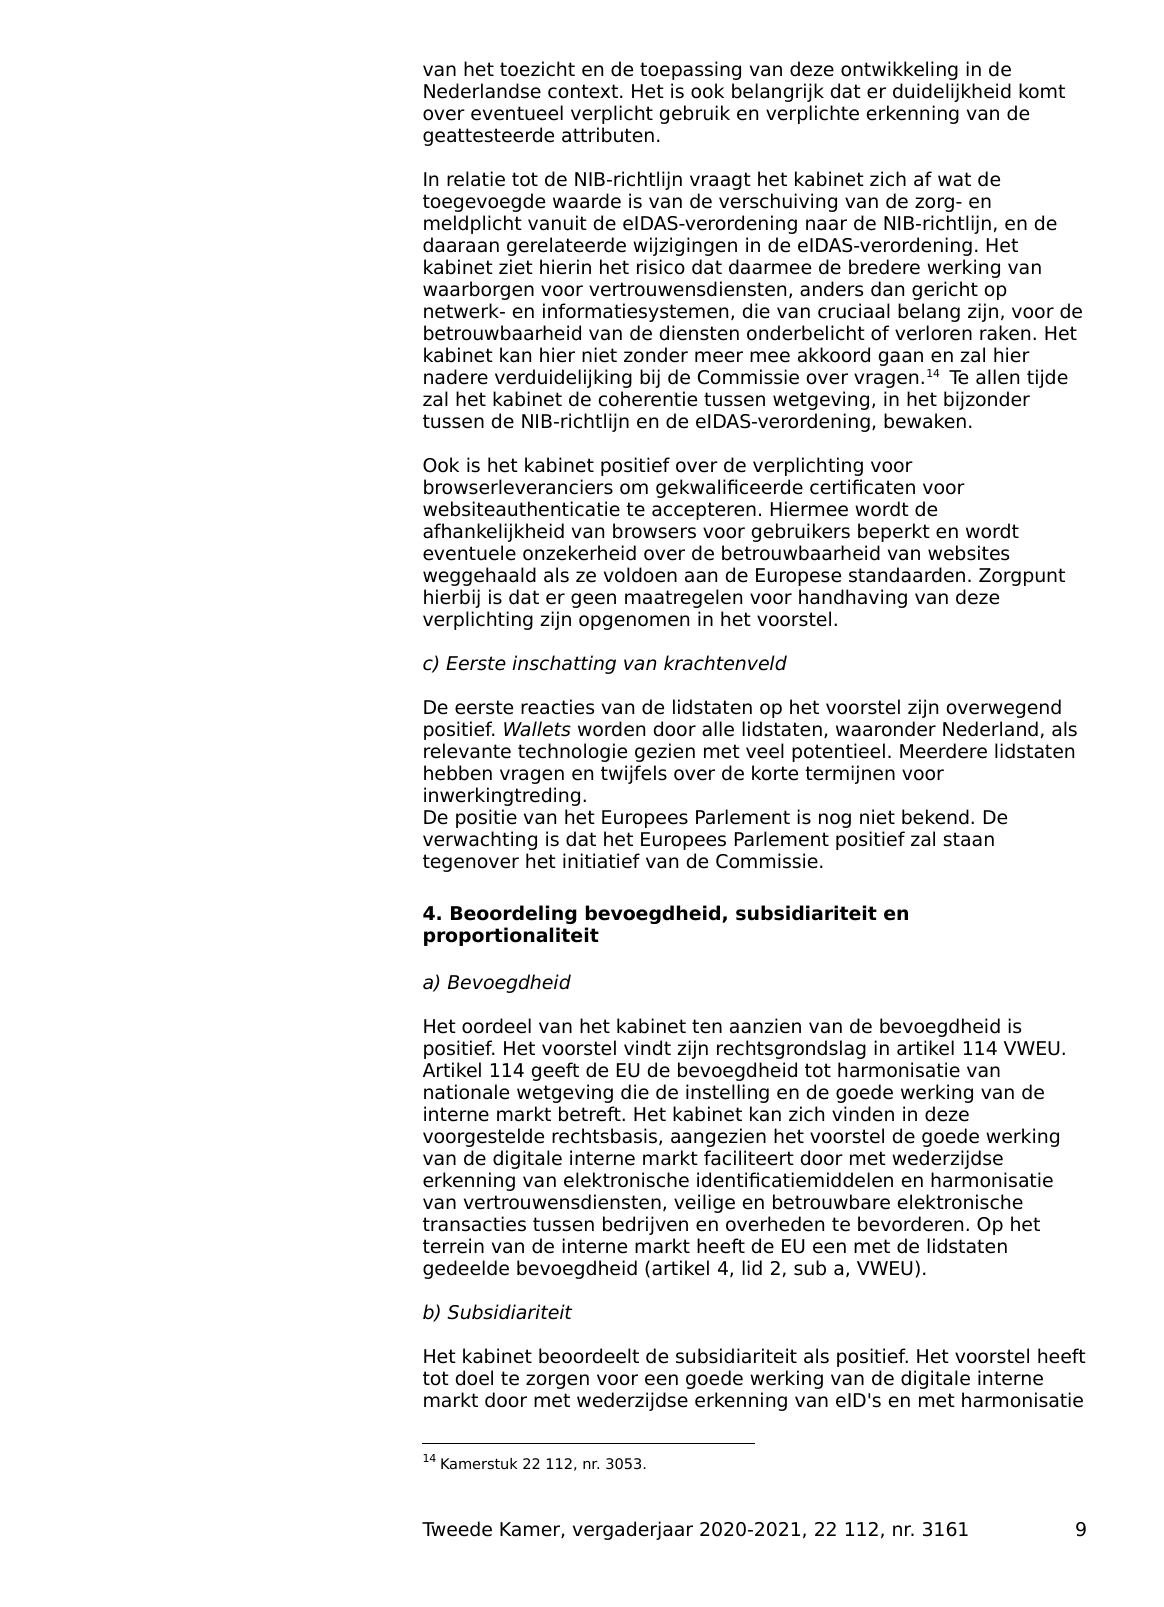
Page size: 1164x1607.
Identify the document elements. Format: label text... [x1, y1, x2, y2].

text De positie van het Europees Parlement is nog niet bekend. De verwachting is dat het Europees Parlement positief zal staan tegenover het initiatief van de Commissie. [422, 807, 1087, 873]
text van het toezicht en de toepassing van deze ontwikkeling in de Nederlandse context. Het is ook belangrijk dat er duidelijkheid komt over eventueel verplicht gebruik en verplichte erkenning van de geattesteerde attributen. [422, 59, 1087, 147]
text Kamerstuk 22 112, nr. 3053. [422, 1452, 1087, 1474]
subtitle c) Eerste inschatting van krachtenveld [422, 653, 1087, 675]
subtitle b) Subsidiariteit [422, 1302, 1087, 1324]
text Het oordeel van het kabinet ten aanzien van de bevoegdheid is positief. Het voorstel vindt zijn rechtsgrondslag in artikel 114 VWEU. Artikel 114 geeft de EU de bevoegdheid tot harmonisatie van nationale wetgeving die de instelling en de goede werking van de interne markt betreft. Het kabinet kan zich vinden in deze voorgestelde rechtsbasis, aangezien het voorstel de goede werking van de digitale interne markt faciliteert door met wederzijdse erkenning van elektronische identificatiemiddelen en harmonisatie van vertrouwensdiensten, veilige en betrouwbare elektronische transacties tussen bedrijven en overheden te bevorderen. Op het terrein van de interne markt heeft de EU een met de lidstaten gedeelde bevoegdheid (artikel 4, lid 2, sub a, VWEU). [422, 1016, 1087, 1280]
text In relatie tot de NIB-richtlijn vraagt het kabinet zich af wat de toegevoegde waarde is van de verschuiving van de zorg- en meldplicht vanuit de eIDAS-verordening naar de NIB-richtlijn, en de daaraan gerelateerde wijzigingen in de eIDAS-verordening. Het kabinet ziet hierin het risico dat daarmee de bredere werking van waarborgen voor vertrouwensdiensten, anders dan gericht op netwerk- en informatiesystemen, die van cruciaal belang zijn, voor de betrouwbaarheid van de diensten onderbelicht of verloren raken. Het kabinet kan hier niet zonder meer mee akkoord gaan en zal hier nadere verduidelijking bij de Commissie over vragen. Te allen tijde zal het kabinet de coherentie tussen wetgeving, in het bijzonder tussen de NIB-richtlijn en de eIDAS-verordening, bewaken. [422, 169, 1087, 433]
subtitle a) Bevoegdheid [422, 972, 1087, 994]
subtitle 4. Beoordeling bevoegdheid, subsidiariteit en proportionaliteit [422, 903, 1087, 947]
text Ook is het kabinet positief over de verplichting voor browserleveranciers om gekwalificeerde certificaten voor websiteauthenticatie te accepteren. Hiermee wordt de afhankelijkheid van browsers voor gebruikers beperkt en wordt eventuele onzekerheid over de betrouwbaarheid van websites weggehaald als ze voldoen aan de Europese standaarden. Zorgpunt hierbij is dat er geen maatregelen voor handhaving van deze verplichting zijn opgenomen in het voorstel. [422, 455, 1087, 631]
text Het kabinet beoordeelt de subsidiariteit als positief. Het voorstel heeft tot doel te zorgen voor een goede werking van de digitale interne markt door met wederzijdse erkenning van eID's en met harmonisatie [422, 1346, 1087, 1412]
text De eerste reacties van de lidstaten op het voorstel zijn overwegend positief. Wallets worden door alle lidstaten, waaronder Nederland, als relevante technologie gezien met veel potentieel. Meerdere lidstaten hebben vragen en twijfels over de korte termijnen voor inwerkingtreding. [422, 697, 1087, 807]
